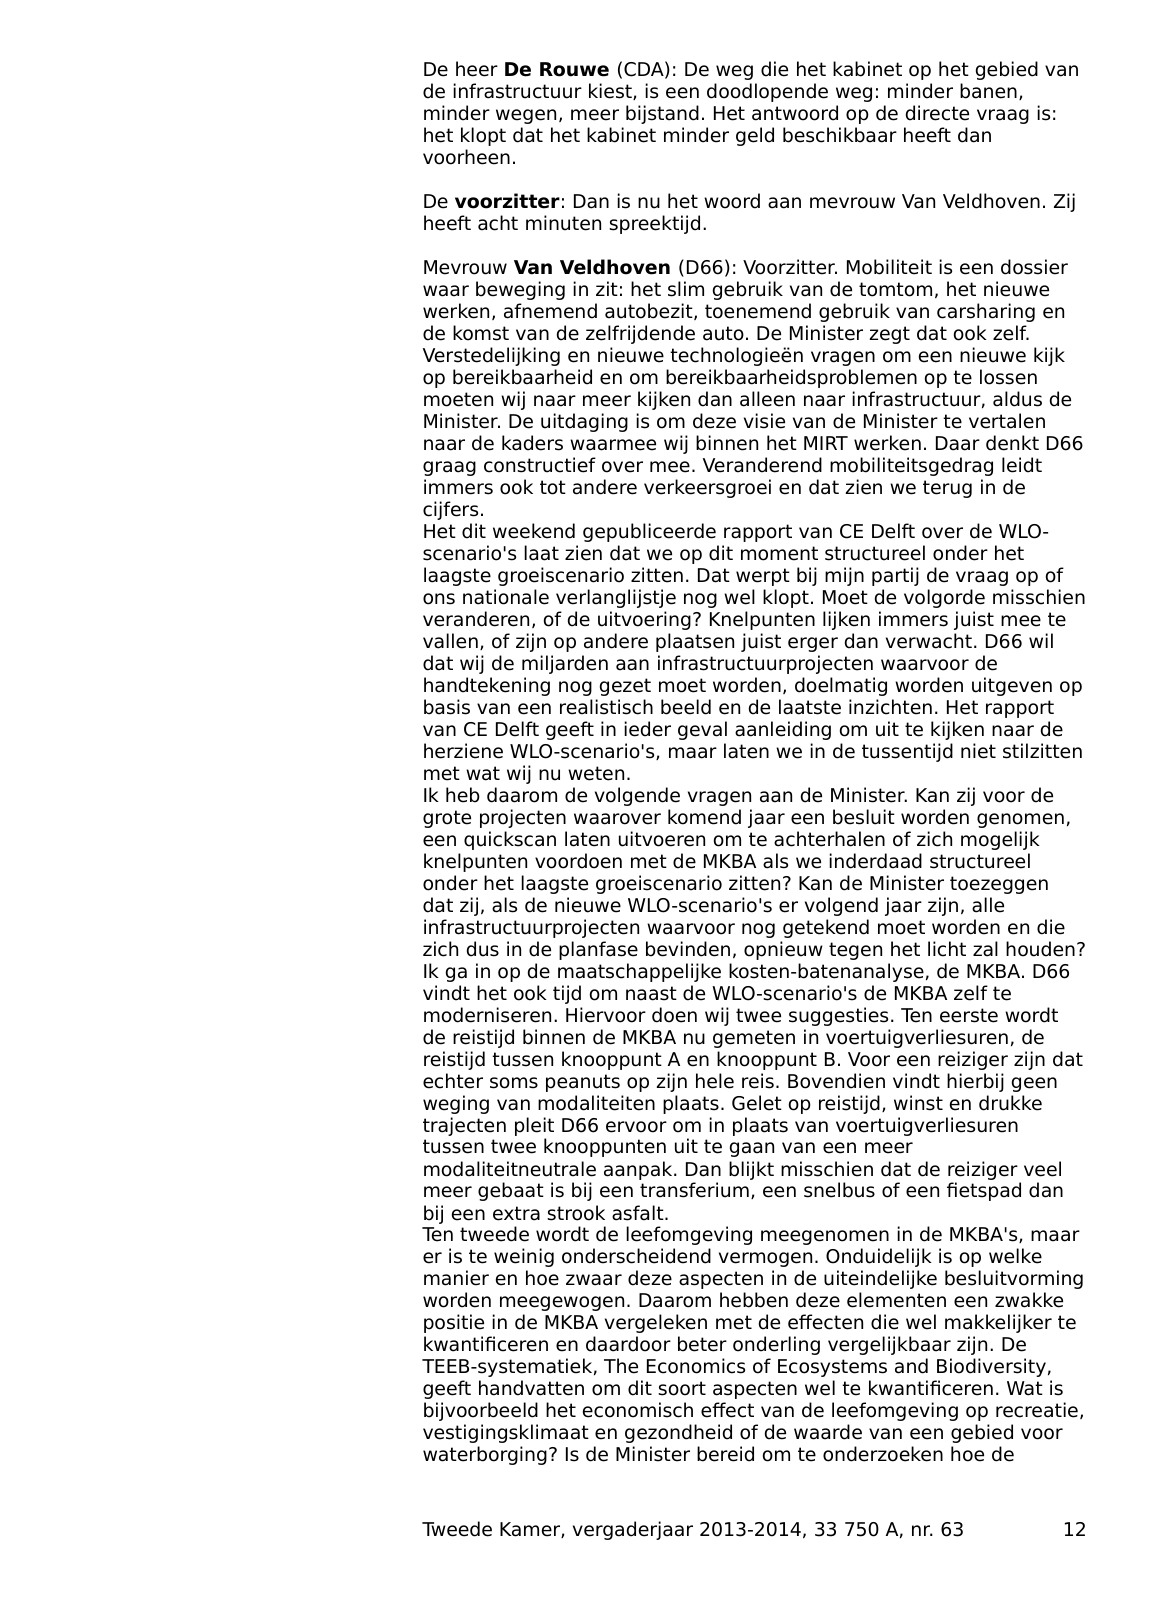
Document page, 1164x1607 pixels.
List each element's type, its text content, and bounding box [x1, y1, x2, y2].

text Mevrouw Van Veldhoven (D66): Voorzitter. Mobiliteit is een dossier waar beweging in zit: het slim gebruik van de tomtom, het nieuwe werken, afnemend autobezit, toenemend gebruik van carsharing en de komst van de zelfrijdende auto. De Minister zegt dat ook zelf. Verstedelijking en nieuwe technologieën vragen om een nieuwe kijk op bereikbaarheid en om bereikbaarheidsproblemen op te lossen moeten wij naar meer kijken dan alleen naar infrastructuur, aldus de Minister. De uitdaging is om deze visie van de Minister te vertalen naar de kaders waarmee wij binnen het MIRT werken. Daar denkt D66 graag constructief over mee. Veranderend mobiliteitsgedrag leidt immers ook tot andere verkeersgroei en dat zien we terug in de cijfers. [422, 257, 1087, 521]
text De voorzitter: Dan is nu het woord aan mevrouw Van Veldhoven. Zij heeft acht minuten spreektijd. [422, 191, 1087, 235]
text Ten tweede wordt de leefomgeving meegenomen in de MKBA's, maar er is te weinig onderscheidend vermogen. Onduidelijk is op welke manier en hoe zwaar deze aspecten in de uiteindelijke besluitvorming worden meegewogen. Daarom hebben deze elementen een zwakke positie in de MKBA vergeleken met de effecten die wel makkelijker te kwantificeren en daardoor beter onderling vergelijkbaar zijn. De TEEB-systematiek, The Economics of Ecosystems and Biodiversity, geeft handvatten om dit soort aspecten wel te kwantificeren. Wat is bijvoorbeeld het economisch effect van de leefomgeving op recreatie, vestigingsklimaat en gezondheid of de waarde van een gebied voor waterborging? Is de Minister bereid om te onderzoeken hoe de [422, 1224, 1087, 1466]
text De heer De Rouwe (CDA): De weg die het kabinet op het gebied van de infrastructuur kiest, is een doodlopende weg: minder banen, minder wegen, meer bijstand. Het antwoord op de directe vraag is: het klopt dat het kabinet minder geld beschikbaar heeft dan voorheen. [422, 59, 1087, 169]
text Ik ga in op de maatschappelijke kosten-batenanalyse, de MKBA. D66 vindt het ook tijd om naast de WLO-scenario's de MKBA zelf te moderniseren. Hiervoor doen wij twee suggesties. Ten eerste wordt de reistijd binnen de MKBA nu gemeten in voertuigverliesuren, de reistijd tussen knooppunt A en knooppunt B. Voor een reiziger zijn dat echter soms peanuts op zijn hele reis. Bovendien vindt hierbij geen weging van modaliteiten plaats. Gelet op reistijd, winst en drukke trajecten pleit D66 ervoor om in plaats van voertuigverliesuren tussen twee knooppunten uit te gaan van een meer modaliteitneutrale aanpak. Dan blijkt misschien dat de reiziger veel meer gebaat is bij een transferium, een snelbus of een fietspad dan bij een extra strook asfalt. [422, 961, 1087, 1224]
text Het dit weekend gepubliceerde rapport van CE Delft over de WLO-scenario's laat zien dat we op dit moment structureel onder het laagste groeiscenario zitten. Dat werpt bij mijn partij de vraag op of ons nationale verlanglijstje nog wel klopt. Moet de volgorde misschien veranderen, of de uitvoering? Knelpunten lijken immers juist mee te vallen, of zijn op andere plaatsen juist erger dan verwacht. D66 wil dat wij de miljarden aan infrastructuurprojecten waarvoor de handtekening nog gezet moet worden, doelmatig worden uitgeven op basis van een realistisch beeld en de laatste inzichten. Het rapport van CE Delft geeft in ieder geval aanleiding om uit te kijken naar de herziene WLO-scenario's, maar laten we in de tussentijd niet stilzitten met wat wij nu weten. [422, 521, 1087, 785]
text Ik heb daarom de volgende vragen aan de Minister. Kan zij voor de grote projecten waarover komend jaar een besluit worden genomen, een quickscan laten uitvoeren om te achterhalen of zich mogelijk knelpunten voordoen met de MKBA als we inderdaad structureel onder het laagste groeiscenario zitten? Kan de Minister toezeggen dat zij, als de nieuwe WLO-scenario's er volgend jaar zijn, alle infrastructuurprojecten waarvoor nog getekend moet worden en die zich dus in de planfase bevinden, opnieuw tegen het licht zal houden? [422, 785, 1087, 961]
